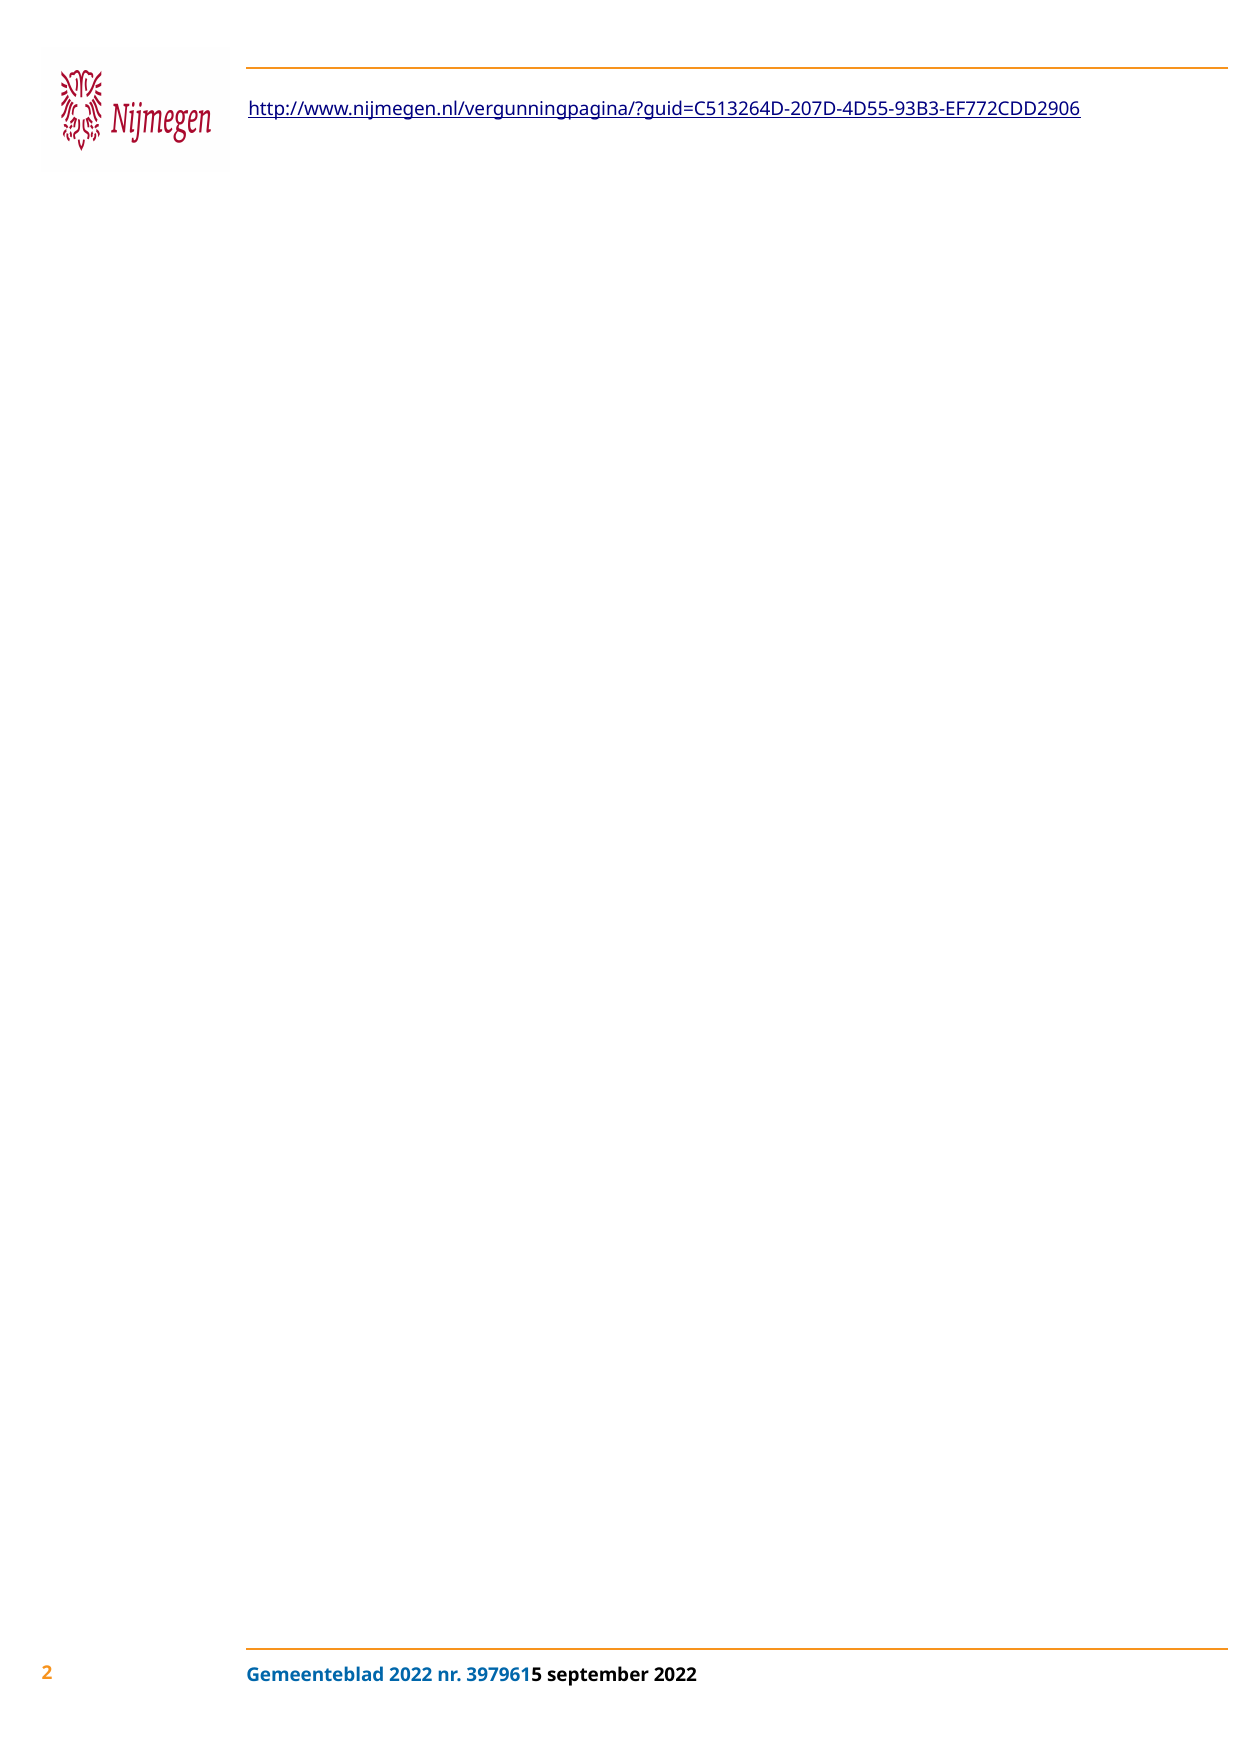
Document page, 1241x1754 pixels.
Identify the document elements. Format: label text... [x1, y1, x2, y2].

text http://www.nijmegen.nl/vergunningpagina/?guid=C513264D-207D-4D55-93B3-EF772CDD2906 [248, 95, 1152, 121]
picture [41, 47, 231, 172]
